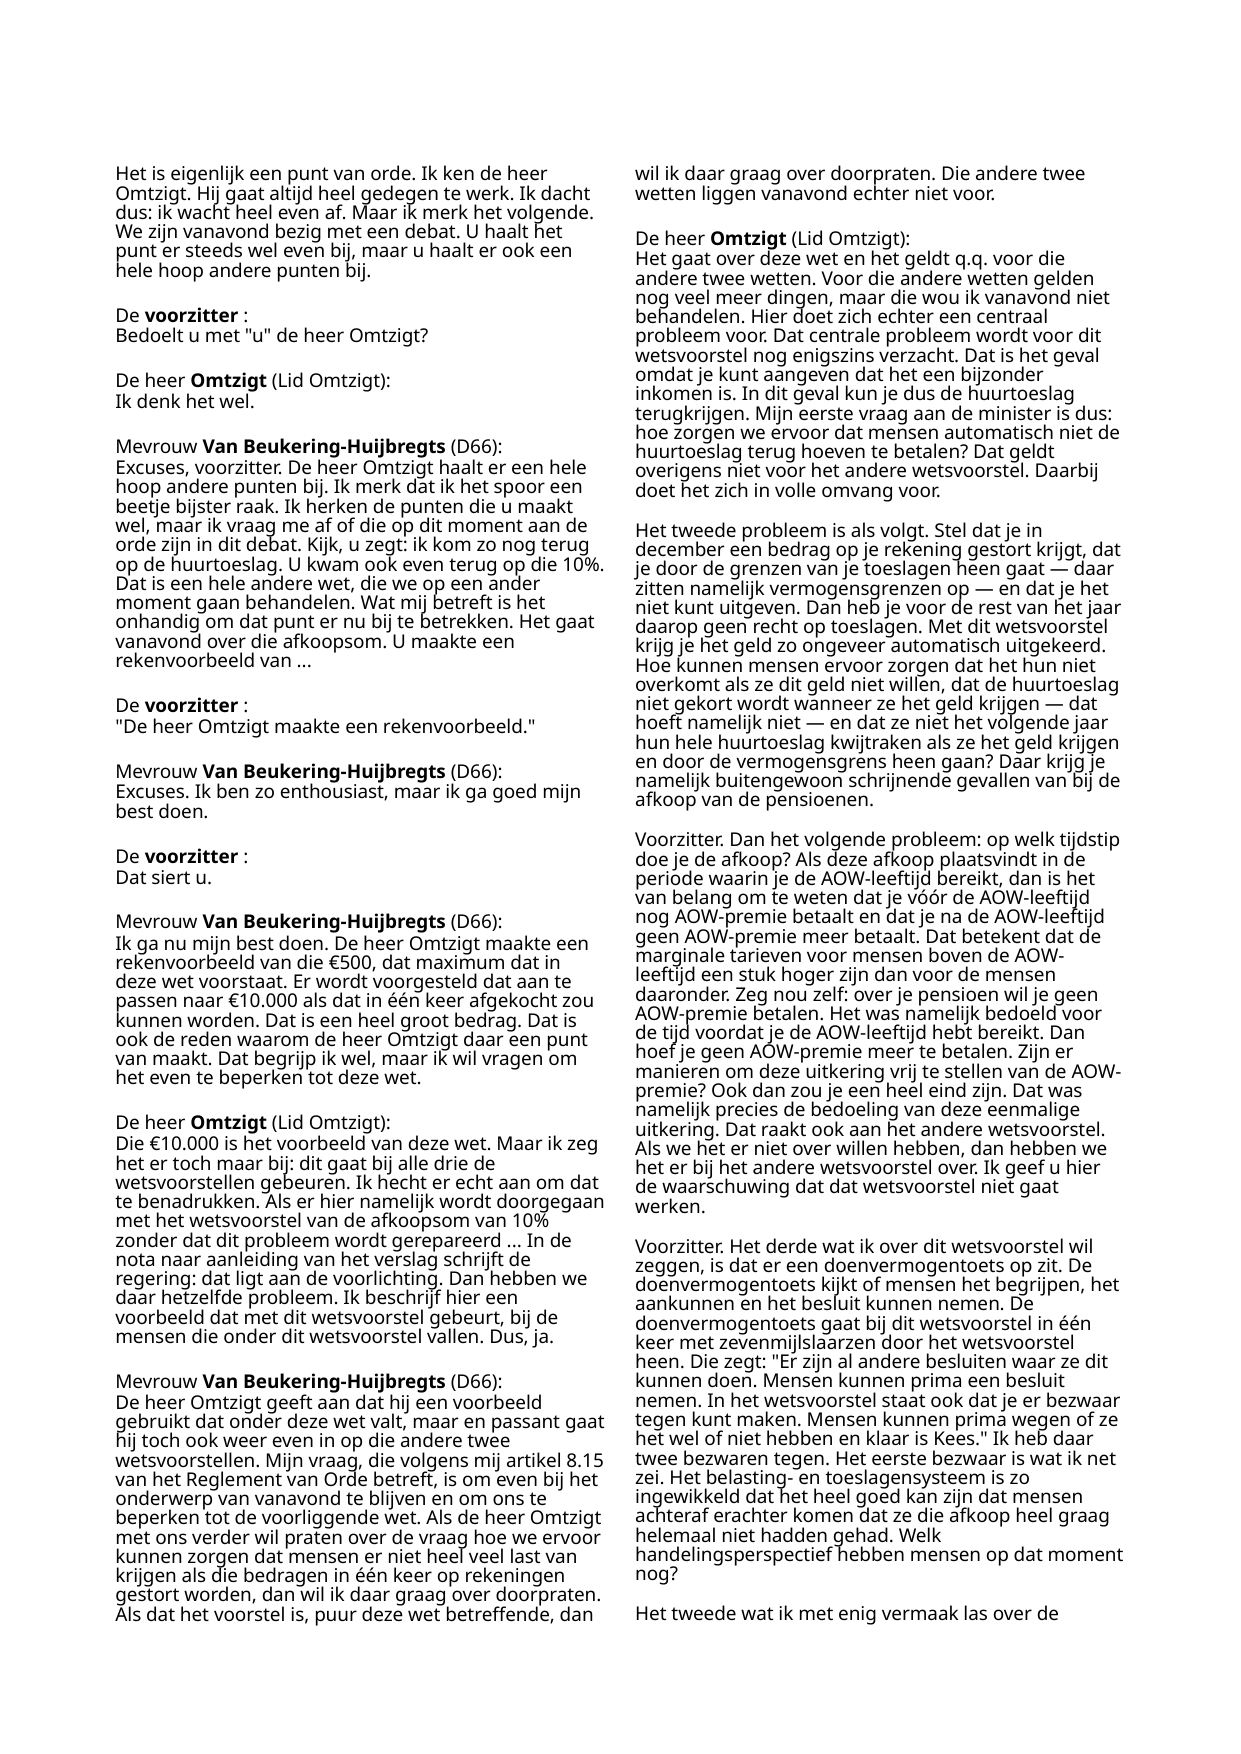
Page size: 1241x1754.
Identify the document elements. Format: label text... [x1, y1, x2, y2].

text Het tweede wat ik met enig vermaak las over de [635, 1605, 1125, 1624]
text wil ik daar graag over doorpraten. Die andere twee wetten liggen vanavond echter niet voor. [635, 165, 1125, 204]
text Het is eigenlijk een punt van orde. Ik ken de heer Omtzigt. Hij gaat altijd heel gedegen te werk. Ik dacht dus: ik wacht heel even af. Maar ik merk het volgende. We zijn vanavond bezig met een debat. U haalt het punt er steeds wel even bij, maar u haalt er ook een hele hoop andere punten bij. [115, 165, 605, 281]
text Die €10.000 is het voorbeeld van deze wet. Maar ik zeg het er toch maar bij: dit gaat bij alle drie de wetsvoorstellen gebeuren. Ik hecht er echt aan om dat te benadrukken. Als er hier namelijk wordt doorgegaan met het wetsvoorstel van de afkoopsom van 10% zonder dat dit probleem wordt gerepareerd ... In de nota naar aanleiding van het verslag schrijft de regering: dat ligt aan de voorlichting. Dan hebben we daar hetzelfde probleem. Ik beschrijf hier een voorbeeld dat met dit wetsvoorstel gebeurt, bij de mensen die onder dit wetsvoorstel vallen. Dus, ja. [115, 1135, 605, 1347]
text Dat siert u. [115, 869, 605, 888]
text Voorzitter. Dan het volgende probleem: op welk tijdstip doe je de afkoop? Als deze afkoop plaatsvindt in de periode waarin je de AOW-leeftijd bereikt, dan is het van belang om te weten dat je vóór de AOW-leeftijd nog AOW-premie betaalt en dat je na de AOW-leeftijd geen AOW-premie meer betaalt. Dat betekent dat de marginale tarieven voor mensen boven de AOW-leeftijd een stuk hoger zijn dan voor de mensen daaronder. Zeg nou zelf: over je pensioen wil je geen AOW-premie betalen. Het was namelijk bedoeld voor de tijd voordat je de AOW-leeftijd hebt bereikt. Dan hoef je geen AOW-premie meer te betalen. Zijn er manieren om deze uitkering vrij te stellen van de AOW-premie? Ook dan zou je een heel eind zijn. Dat was namelijk precies de bedoeling van deze eenmalige uitkering. Dat raakt ook aan het andere wetsvoorstel. Als we het er niet over willen hebben, dan hebben we het er bij het andere wetsvoorstel over. Ik geef u hier de waarschuwing dat dat wetsvoorstel niet gaat werken. [635, 831, 1125, 1217]
text Bedoelt u met "u" de heer Omtzigt? [115, 327, 605, 347]
text De voorzitter : [115, 692, 605, 718]
text De heer Omtzigt (Lid Omtzigt): [635, 225, 1125, 250]
text Het tweede probleem is als volgt. Stel dat je in december een bedrag op je rekening gestort krijgt, dat je door de grenzen van je toeslagen heen gaat — daar zitten namelijk vermogensgrenzen op — en dat je het niet kunt uitgeven. Dan heb je voor de rest van het jaar daarop geen recht op toeslagen. Met dit wetsvoorstel krijg je het geld zo ongeveer automatisch uitgekeerd. Hoe kunnen mensen ervoor zorgen dat het hun niet overkomt als ze dit geld niet willen, dat de huurtoeslag niet gekort wordt wanneer ze het geld krijgen — dat hoeft namelijk niet — en dat ze niet het volgende jaar hun hele huurtoeslag kwijtraken als ze het geld krijgen en door de vermogensgrens heen gaan? Daar krijg je namelijk buitengewoon schrijnende gevallen van bij de afkoop van de pensioenen. [635, 522, 1125, 811]
text Ik denk het wel. [115, 393, 605, 413]
text Het gaat over deze wet en het geldt q.q. voor die andere twee wetten. Voor die andere wetten gelden nog veel meer dingen, maar die wou ik vanavond niet behandelen. Hier doet zich echter een centraal probleem voor. Dat centrale probleem wordt voor dit wetsvoorstel nog enigszins verzacht. Dat is het geval omdat je kunt aangeven dat het een bijzonder inkomen is. In dit geval kun je dus de huurtoeslag terugkrijgen. Mijn eerste vraag aan de minister is dus: hoe zorgen we ervoor dat mensen automatisch niet de huurtoeslag terug hoeven te betalen? Dat geldt overigens niet voor het andere wetsvoorstel. Daarbij doet het zich in volle omvang voor. [635, 250, 1125, 501]
text Mevrouw Van Beukering-Huijbregts (D66): [115, 909, 605, 934]
text "De heer Omtzigt maakte een rekenvoorbeeld." [115, 718, 605, 737]
text Excuses, voorzitter. De heer Omtzigt haalt er een hele hoop andere punten bij. Ik merk dat ik het spoor een beetje bijster raak. Ik herken de punten die u maakt wel, maar ik vraag me af of die op dit moment aan de orde zijn in dit debat. Kijk, u zegt: ik kom zo nog terug op de huurtoeslag. U kwam ook even terug op die 10%. Dat is een hele andere wet, die we op een ander moment gaan behandelen. Wat mij betreft is het onhandig om dat punt er nu bij te betrekken. Het gaat vanavond over die afkoopsom. U maakte een rekenvoorbeeld van ... [115, 459, 605, 671]
text De heer Omtzigt (Lid Omtzigt): [115, 1109, 605, 1135]
text Excuses. Ik ben zo enthousiast, maar ik ga goed mijn best doen. [115, 783, 605, 822]
text De heer Omtzigt (Lid Omtzigt): [115, 368, 605, 393]
text Voorzitter. Het derde wat ik over dit wetsvoorstel wil zeggen, is dat er een doenvermogentoets op zit. De doenvermogentoets kijkt of mensen het begrijpen, het aankunnen en het besluit kunnen nemen. De doenvermogentoets gaat bij dit wetsvoorstel in één keer met zevenmijlslaarzen door het wetsvoorstel heen. Die zegt: "Er zijn al andere besluiten waar ze dit kunnen doen. Mensen kunnen prima een besluit nemen. In het wetsvoorstel staat ook dat je er bezwaar tegen kunt maken. Mensen kunnen prima wegen of ze het wel of niet hebben en klaar is Kees." Ik heb daar twee bezwaren tegen. Het eerste bezwaar is wat ik net zei. Het belasting- en toeslagensysteem is zo ingewikkeld dat het heel goed kan zijn dat mensen achteraf erachter komen dat ze die afkoop heel graag helemaal niet hadden gehad. Welk handelingsperspectief hebben mensen op dat moment nog? [635, 1238, 1125, 1584]
text Mevrouw Van Beukering-Huijbregts (D66): [115, 758, 605, 783]
text Mevrouw Van Beukering-Huijbregts (D66): [115, 433, 605, 459]
text De voorzitter : [115, 843, 605, 869]
text Ik ga nu mijn best doen. De heer Omtzigt maakte een rekenvoorbeeld van die €500, dat maximum dat in deze wet voorstaat. Er wordt voorgesteld dat aan te passen naar €10.000 als dat in één keer afgekocht zou kunnen worden. Dat is een heel groot bedrag. Dat is ook de reden waarom de heer Omtzigt daar een punt van maakt. Dat begrijp ik wel, maar ik wil vragen om het even te beperken tot deze wet. [115, 934, 605, 1089]
text Mevrouw Van Beukering-Huijbregts (D66): [115, 1368, 605, 1394]
text De voorzitter : [115, 302, 605, 327]
text De heer Omtzigt geeft aan dat hij een voorbeeld gebruikt dat onder deze wet valt, maar en passant gaat hij toch ook weer even in op die andere twee wetsvoorstellen. Mijn vraag, die volgens mij artikel 8.15 van het Reglement van Orde betreft, is om even bij het onderwerp van vanavond te blijven en om ons te beperken tot de voorliggende wet. Als de heer Omtzigt met ons verder wil praten over de vraag hoe we ervoor kunnen zorgen dat mensen er niet heel veel last van krijgen als die bedragen in één keer op rekeningen gestort worden, dan wil ik daar graag over doorpraten. Als dat het voorstel is, puur deze wet betreffende, dan [115, 1394, 605, 1625]
